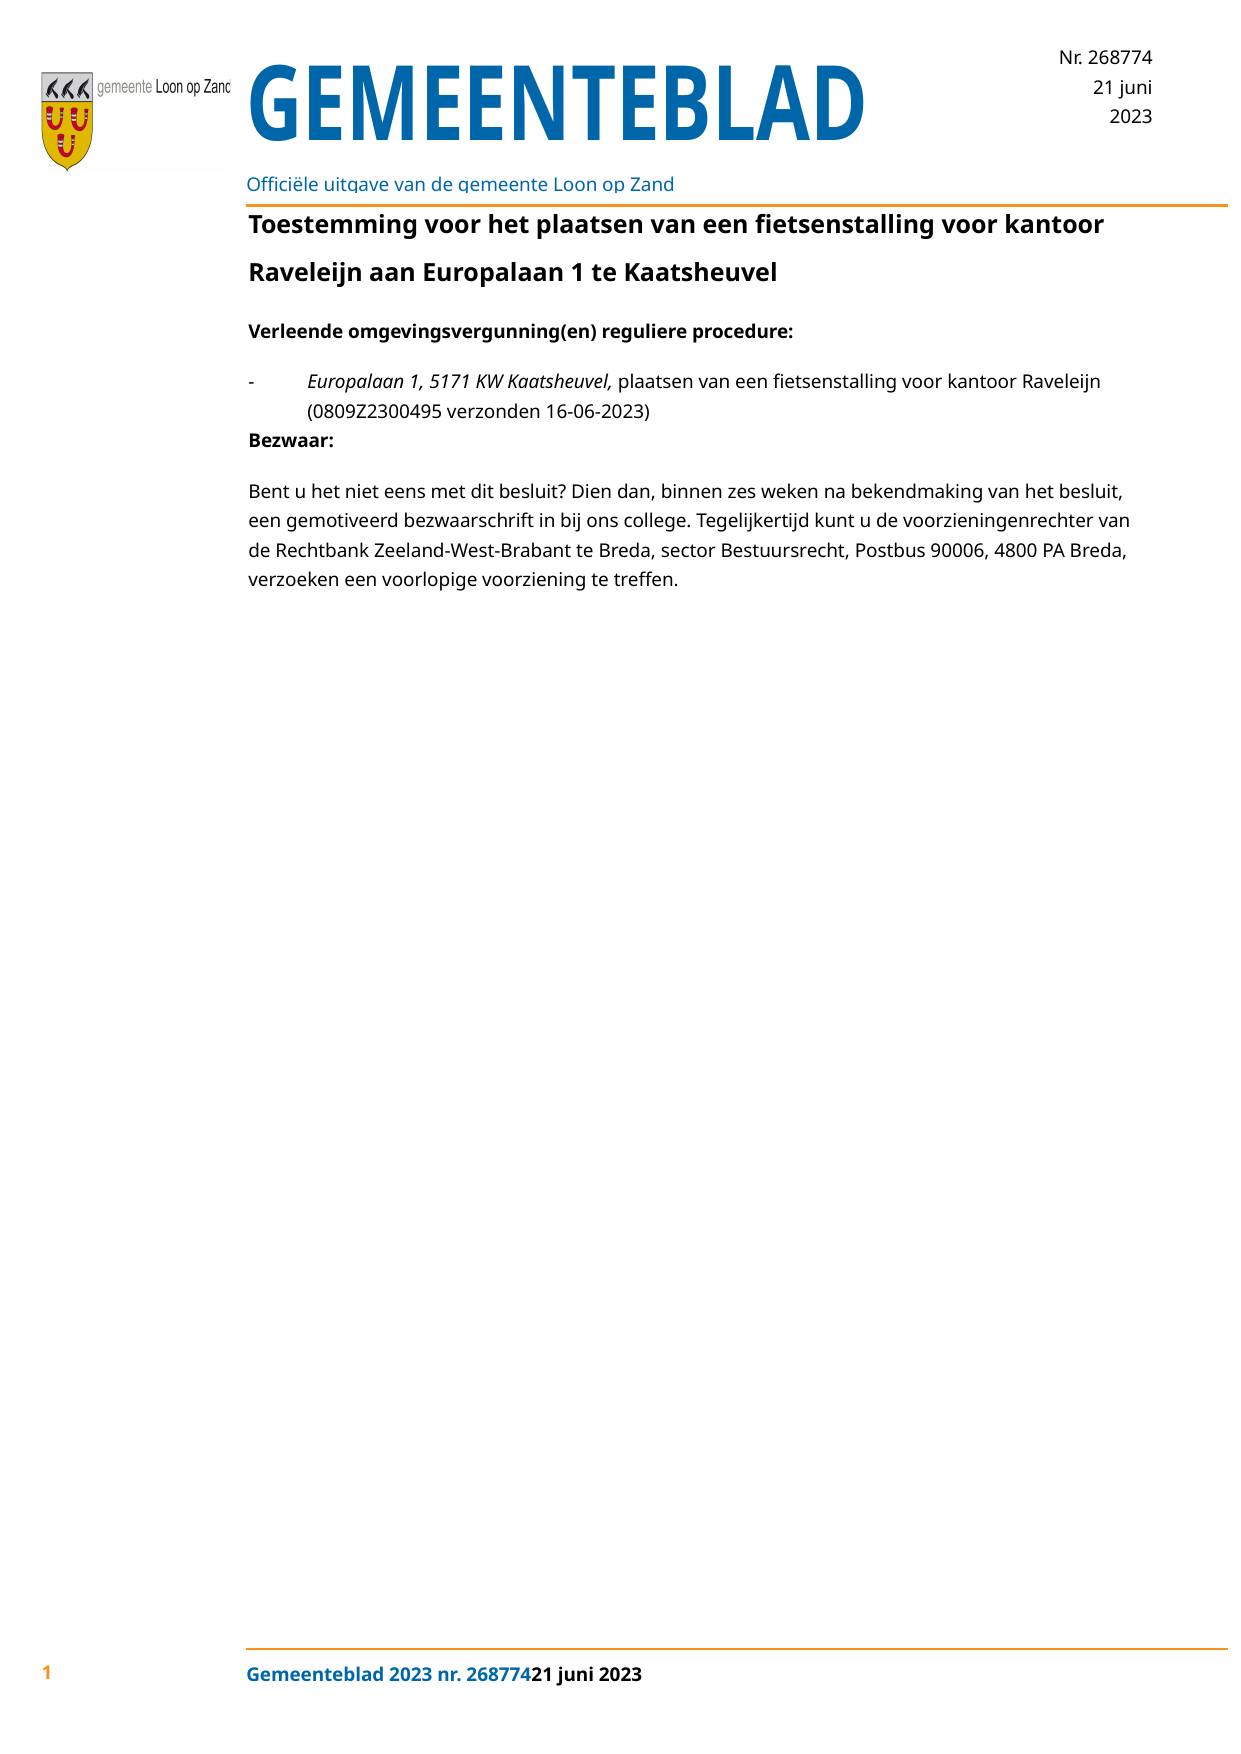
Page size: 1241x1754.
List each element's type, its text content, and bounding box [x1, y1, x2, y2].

picture [41, 47, 231, 172]
list Europalaan 1, 5171 KW Kaatsheuvel, plaatsen van een fietsenstalling voor kantoor Raveleijn (0809Z2300495 verzonden 16-06-2023) [248, 368, 1152, 424]
text Bent u het niet eens met dit besluit? Dien dan, binnen zes weken na bekendmaking van het besluit, een gemotiveerd bezwaarschrift in bij ons college. Tegelijkertijd kunt u de voorzieningenrechter van de Rechtbank Zeeland-West-Brabant te Breda, sector Bestuursrecht, Postbus 90006, 4800 PA Breda, verzoeken een voorlopige voorziening te treffen. [248, 478, 1152, 592]
text Toestemming voor het plaatsen van een fietsenstalling voor kantoor Raveleijn aan Europalaan 1 te Kaatsheuvel [248, 207, 1152, 288]
text Bezwaar: [248, 427, 1152, 453]
text Verleende omgevingsvergunning(en) reguliere procedure: [248, 318, 1152, 344]
